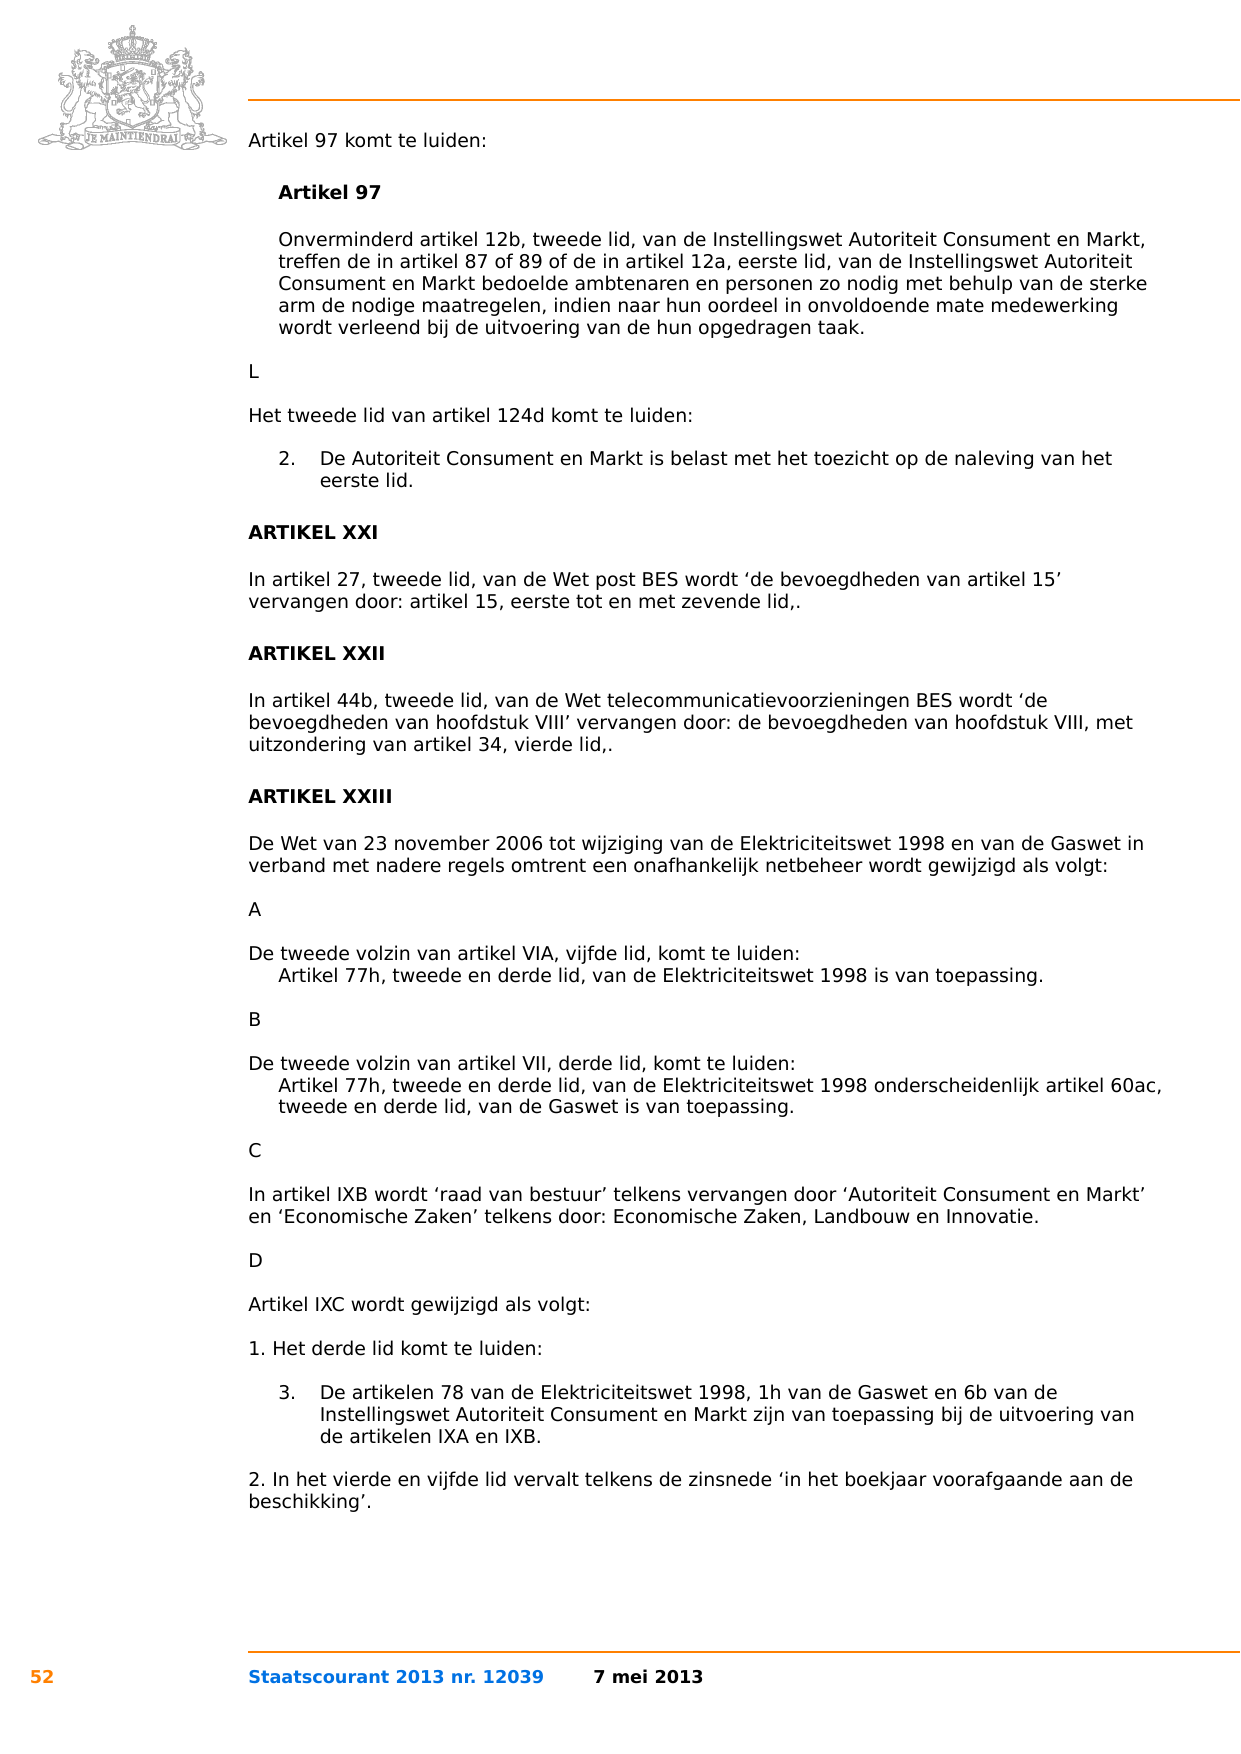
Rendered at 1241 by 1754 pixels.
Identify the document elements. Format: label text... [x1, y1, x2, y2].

text In artikel 44b, tweede lid, van de Wet telecommunicatievoorzieningen BES wordt ‘de bevoegdheden van hoofdstuk VIII’ vervangen door: de bevoegdheden van hoofdstuk VIII, met uitzondering van artikel 34, vierde lid,. [248, 690, 1163, 756]
text Het tweede lid van artikel 124d komt te luiden: [248, 404, 1163, 426]
text C [248, 1140, 1163, 1162]
text In artikel IXB wordt ‘raad van bestuur’ telkens vervangen door ‘Autoriteit Consument en Markt’ en ‘Economische Zaken’ telkens door: Economische Zaken, Landbouw en Innovatie. [248, 1184, 1163, 1228]
text Artikel 77h, tweede en derde lid, van de Elektriciteitswet 1998 is van toepassing. [278, 965, 1163, 987]
text A [248, 899, 1163, 921]
text L [248, 361, 1163, 383]
text De Wet van 23 november 2006 tot wijziging van de Elektriciteitswet 1998 en van de Gaswet in verband met nadere regels omtrent een onafhankelijk netbeheer wordt gewijzigd als volgt: [248, 833, 1163, 877]
text Onverminderd artikel 12b, tweede lid, van de Instellingswet Autoriteit Consument en Markt, treffen de in artikel 87 of 89 of de in artikel 12a, eerste lid, van de Instellingswet Autoriteit Consument en Markt bedoelde ambtenaren en personen zo nodig met behulp van de sterke arm de nodige maatregelen, indien naar hun oordeel in onvoldoende mate medewerking wordt verleend bij de uitvoering van de hun opgedragen taak. [278, 229, 1163, 339]
subtitle ARTIKEL XXIII [248, 786, 1163, 808]
subtitle Artikel 97 [278, 182, 1163, 204]
text 2. De Autoriteit Consument en Markt is belast met het toezicht op de naleving van het eerste lid. [278, 448, 1163, 492]
text 3. De artikelen 78 van de Elektriciteitswet 1998, 1h van de Gaswet en 6b van de Instellingswet Autoriteit Consument en Markt zijn van toepassing bij de uitvoering van de artikelen IXA en IXB. [278, 1382, 1163, 1447]
text Artikel 77h, tweede en derde lid, van de Elektriciteitswet 1998 onderscheidenlijk artikel 60ac, tweede en derde lid, van de Gaswet is van toepassing. [278, 1074, 1163, 1118]
subtitle ARTIKEL XXI [248, 522, 1163, 544]
text 2. In het vierde en vijfde lid vervalt telkens de zinsnede ‘in het boekjaar voorafgaande aan de beschikking’. [248, 1469, 1163, 1513]
text De tweede volzin van artikel VIA, vijfde lid, komt te luiden: [248, 943, 1163, 965]
text B [248, 1009, 1163, 1031]
text D [248, 1250, 1163, 1272]
text Artikel IXC wordt gewijzigd als volgt: [248, 1294, 1163, 1316]
text In artikel 27, tweede lid, van de Wet post BES wordt ‘de bevoegdheden van artikel 15’ vervangen door: artikel 15, eerste tot en met zevende lid,. [248, 569, 1163, 613]
text De tweede volzin van artikel VII, derde lid, komt te luiden: [248, 1052, 1163, 1074]
text 1. Het derde lid komt te luiden: [248, 1338, 1163, 1360]
subtitle ARTIKEL XXII [248, 643, 1163, 665]
text Artikel 97 komt te luiden: [248, 130, 1163, 152]
picture [38, 25, 227, 150]
